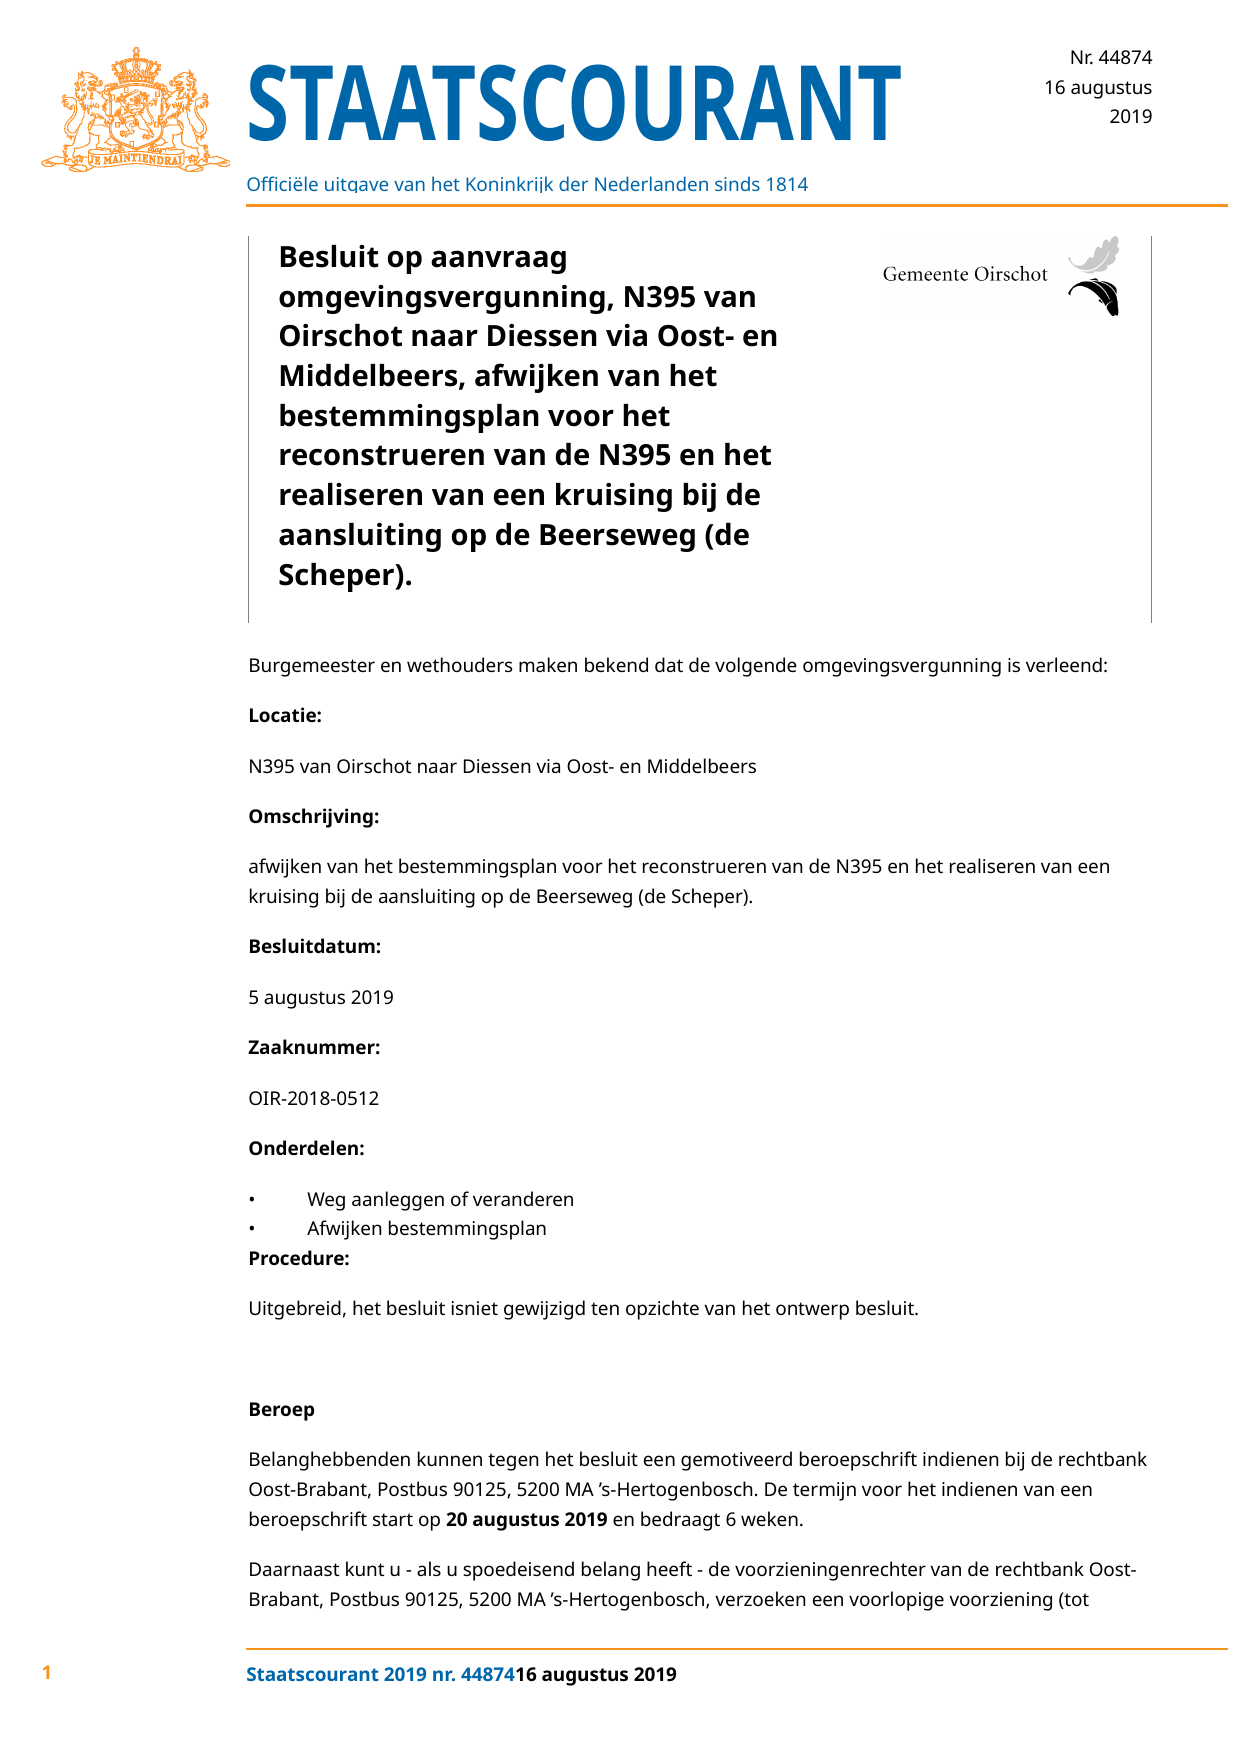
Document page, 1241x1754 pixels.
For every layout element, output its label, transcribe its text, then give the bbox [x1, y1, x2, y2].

text Procedure: [248, 1245, 1152, 1271]
text Burgemeester en wethouders maken bekend dat de volgende omgevingsvergunning is verleend: [248, 652, 1152, 678]
text 5 augustus 2019 [248, 984, 1152, 1010]
text Locatie: [248, 702, 1152, 728]
text Onderdelen: [248, 1135, 1152, 1161]
text Belanghebbenden kunnen tegen het besluit een gemotiveerd beroepschrift indienen bij de rechtbank Oost-Brabant, Postbus 90125, 5200 MA ’s-Hertogenbosch. De termijn voor het indienen van een beroepschrift start op 20 augustus 2019 en bedraagt 6 weken. [248, 1447, 1152, 1532]
list Afwijken bestemmingsplan [248, 1215, 1152, 1241]
list Weg aanleggen of veranderen [248, 1186, 1152, 1212]
text Zaaknummer: [248, 1034, 1152, 1060]
text Besluitdatum: [248, 934, 1152, 959]
text Daarnaast kunt u - als u spoedeisend belang heeft - de voorzieningenrechter van de rechtbank Oost-Brabant, Postbus 90125, 5200 MA ’s-Hertogenbosch, verzoeken een voorlopige voorziening (tot [248, 1556, 1152, 1612]
text afwijken van het bestemmingsplan voor het reconstrueren van de N395 en het realiseren van een kruising bij de aansluiting op de Beerseweg (de Scheper). [248, 854, 1152, 909]
picture [882, 236, 1119, 316]
table_header [850, 236, 1151, 623]
picture [41, 47, 231, 172]
text Uitgebreid, het besluit isniet gewijzigd ten opzichte van het ontwerp besluit. [248, 1295, 1152, 1321]
text OIR-2018-0512 [248, 1085, 1152, 1111]
table_header Besluit op aanvraag omgevingsvergunning, N395 van Oirschot naar Diessen via Oost- en Middelbeers, afwijken van het bestemmingsplan voor het reconstrueren van de N395 en het realiseren van een kruising bij de aansluiting op de Beerseweg (de Scheper). [249, 236, 850, 623]
text Omschrijving: [248, 803, 1152, 829]
text Beroep [248, 1396, 1152, 1422]
text N395 van Oirschot naar Diessen via Oost- en Middelbeers [248, 753, 1152, 779]
